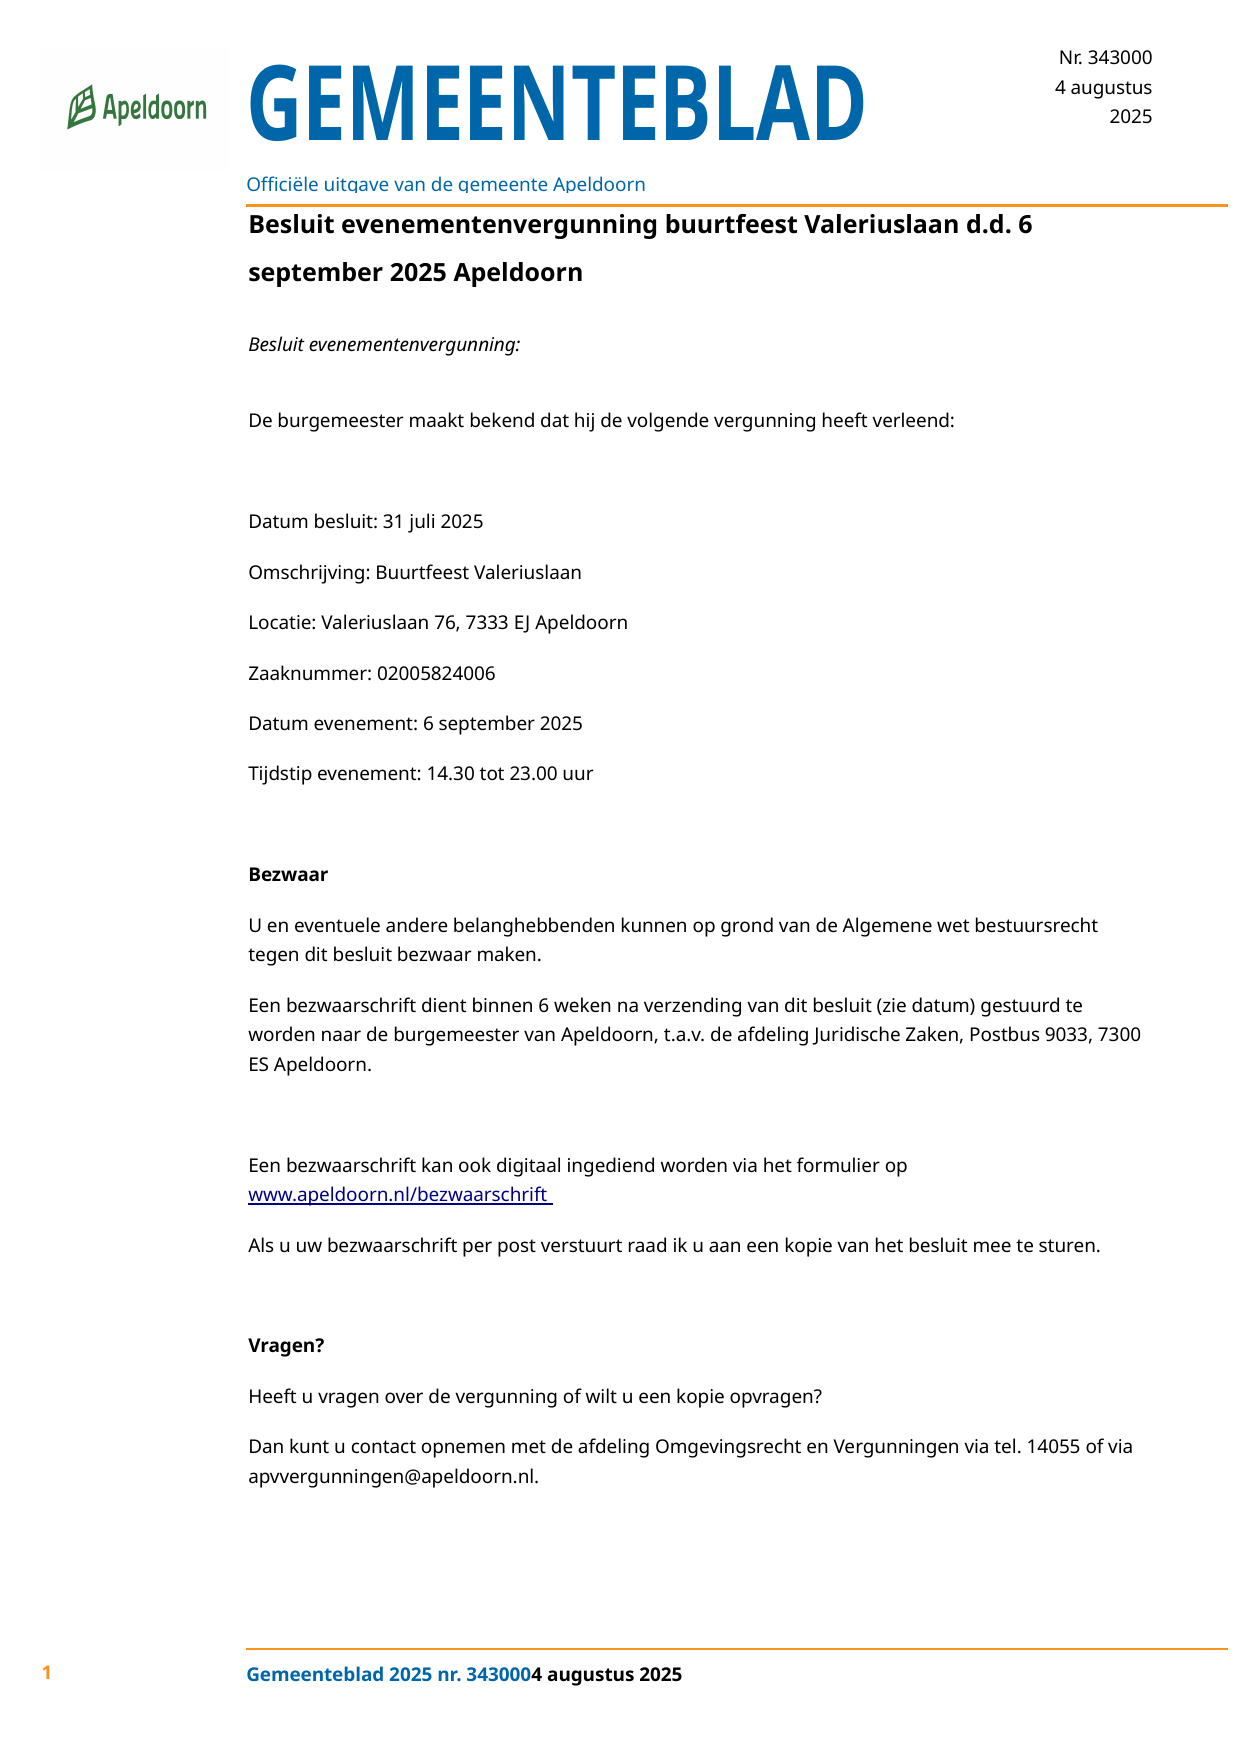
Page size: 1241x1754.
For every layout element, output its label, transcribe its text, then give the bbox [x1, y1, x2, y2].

text Een bezwaarschrift dient binnen 6 weken na verzending van dit besluit (zie datum) gestuurd te worden naar de burgemeester van Apeldoorn, t.a.v. de afdeling Juridische Zaken, Postbus 9033, 7300 ES Apeldoorn. [248, 992, 1152, 1077]
text Omschrijving: Buurtfeest Valeriuslaan [248, 559, 1152, 584]
text Tijdstip evenement: 14.30 tot 23.00 uur [248, 761, 1152, 786]
text U en eventuele andere belanghebbenden kunnen op grond van de Algemene wet bestuursrecht tegen dit besluit bezwaar maken. [248, 912, 1152, 967]
text Heeft u vragen over de vergunning of wilt u een kopie opvragen? [248, 1383, 1152, 1409]
text Datum besluit: 31 juli 2025 [248, 508, 1152, 534]
text Bezwaar [248, 861, 1152, 887]
text De burgemeester maakt bekend dat hij de volgende vergunning heeft verleend: [248, 408, 1152, 433]
text Besluit evenementenvergunning: [248, 331, 1152, 357]
text Zaaknummer: 02005824006 [248, 660, 1152, 685]
text Als u uw bezwaarschrift per post verstuurt raad ik u aan een kopie van het besluit mee te sturen. [248, 1232, 1152, 1257]
text Een bezwaarschrift kan ook digitaal ingediend worden via het formulier op www.apeldoorn.nl/bezwaarschrift [248, 1152, 1152, 1207]
picture [41, 47, 231, 172]
text Besluit evenementenvergunning buurtfeest Valeriuslaan d.d. 6 september 2025 Apeldoorn [248, 207, 1152, 288]
text Vragen? [248, 1333, 1152, 1358]
text Datum evenement: 6 september 2025 [248, 710, 1152, 736]
text Dan kunt u contact opnemen met de afdeling Omgevingsrecht en Vergunningen via tel. 14055 of via apvvergunningen@apeldoorn.nl. [248, 1433, 1152, 1489]
text Locatie: Valeriuslaan 76, 7333 EJ Apeldoorn [248, 609, 1152, 635]
